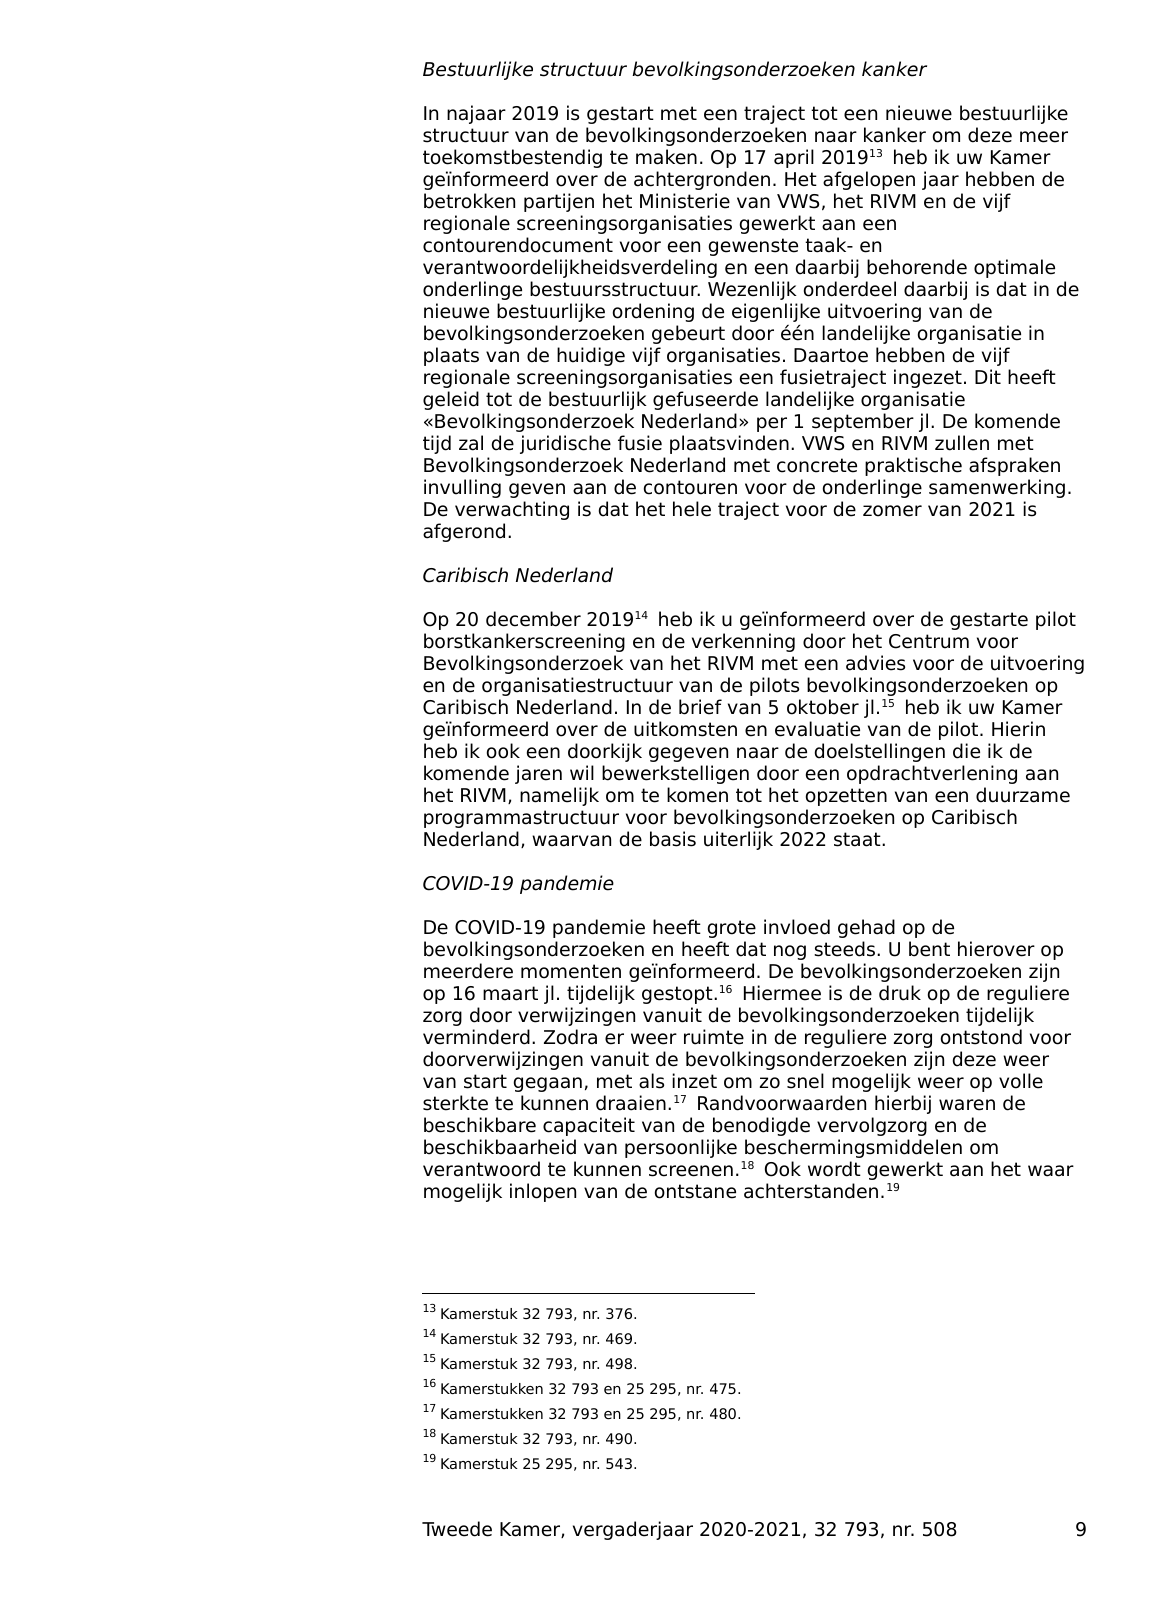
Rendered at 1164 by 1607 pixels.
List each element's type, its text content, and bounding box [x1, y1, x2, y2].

text Kamerstuk 32 793, nr. 376. [422, 1302, 1087, 1324]
text Op 20 december 2019 heb ik u geïnformeerd over de gestarte pilot borstkankerscreening en de verkenning door het Centrum voor Bevolkingsonderzoek van het RIVM met een advies voor de uitvoering en de organisatiestructuur van de pilots bevolkingsonderzoeken op Caribisch Nederland. In de brief van 5 oktober jl. heb ik uw Kamer geïnformeerd over de uitkomsten en evaluatie van de pilot. Hierin heb ik ook een doorkijk gegeven naar de doelstellingen die ik de komende jaren wil bewerkstelligen door een opdrachtverlening aan het RIVM, namelijk om te komen tot het opzetten van een duurzame programmastructuur voor bevolkingsonderzoeken op Caribisch Nederland, waarvan de basis uiterlijk 2022 staat. [422, 609, 1087, 851]
text Kamerstuk 25 295, nr. 543. [422, 1452, 1087, 1474]
subtitle Caribisch Nederland [422, 565, 1087, 587]
text In najaar 2019 is gestart met een traject tot een nieuwe bestuurlijke structuur van de bevolkingsonderzoeken naar kanker om deze meer toekomstbestendig te maken. Op 17 april 2019 heb ik uw Kamer geïnformeerd over de achtergronden. Het afgelopen jaar hebben de betrokken partijen het Ministerie van VWS, het RIVM en de vijf regionale screeningsorganisaties gewerkt aan een contourendocument voor een gewenste taak- en verantwoordelijkheidsverdeling en een daarbij behorende optimale onderlinge bestuursstructuur. Wezenlijk onderdeel daarbij is dat in de nieuwe bestuurlijke ordening de eigenlijke uitvoering van de bevolkingsonderzoeken gebeurt door één landelijke organisatie in plaats van de huidige vijf organisaties. Daartoe hebben de vijf regionale screeningsorganisaties een fusietraject ingezet. Dit heeft geleid tot de bestuurlijk gefuseerde landelijke organisatie «Bevolkingsonderzoek Nederland» per 1 september jl. De komende tijd zal de juridische fusie plaatsvinden. VWS en RIVM zullen met Bevolkingsonderzoek Nederland met concrete praktische afspraken invulling geven aan de contouren voor de onderlinge samenwerking. De verwachting is dat het hele traject voor de zomer van 2021 is afgerond. [422, 103, 1087, 543]
subtitle COVID-19 pandemie [422, 873, 1087, 895]
text Kamerstuk 32 793, nr. 498. [422, 1352, 1087, 1374]
subtitle Bestuurlijke structuur bevolkingsonderzoeken kanker [422, 59, 1087, 81]
text Kamerstuk 32 793, nr. 490. [422, 1427, 1087, 1449]
text De COVID-19 pandemie heeft grote invloed gehad op de bevolkingsonderzoeken en heeft dat nog steeds. U bent hierover op meerdere momenten geïnformeerd. De bevolkingsonderzoeken zijn op 16 maart jl. tijdelijk gestopt. Hiermee is de druk op de reguliere zorg door verwijzingen vanuit de bevolkingsonderzoeken tijdelijk verminderd. Zodra er weer ruimte in de reguliere zorg ontstond voor doorverwijzingen vanuit de bevolkingsonderzoeken zijn deze weer van start gegaan, met als inzet om zo snel mogelijk weer op volle sterkte te kunnen draaien. Randvoorwaarden hierbij waren de beschikbare capaciteit van de benodigde vervolgzorg en de beschikbaarheid van persoonlijke beschermingsmiddelen om verantwoord te kunnen screenen. Ook wordt gewerkt aan het waar mogelijk inlopen van de ontstane achterstanden. [422, 917, 1087, 1203]
text Kamerstuk 32 793, nr. 469. [422, 1327, 1087, 1349]
text Kamerstukken 32 793 en 25 295, nr. 480. [422, 1402, 1087, 1424]
text Kamerstukken 32 793 en 25 295, nr. 475. [422, 1377, 1087, 1399]
